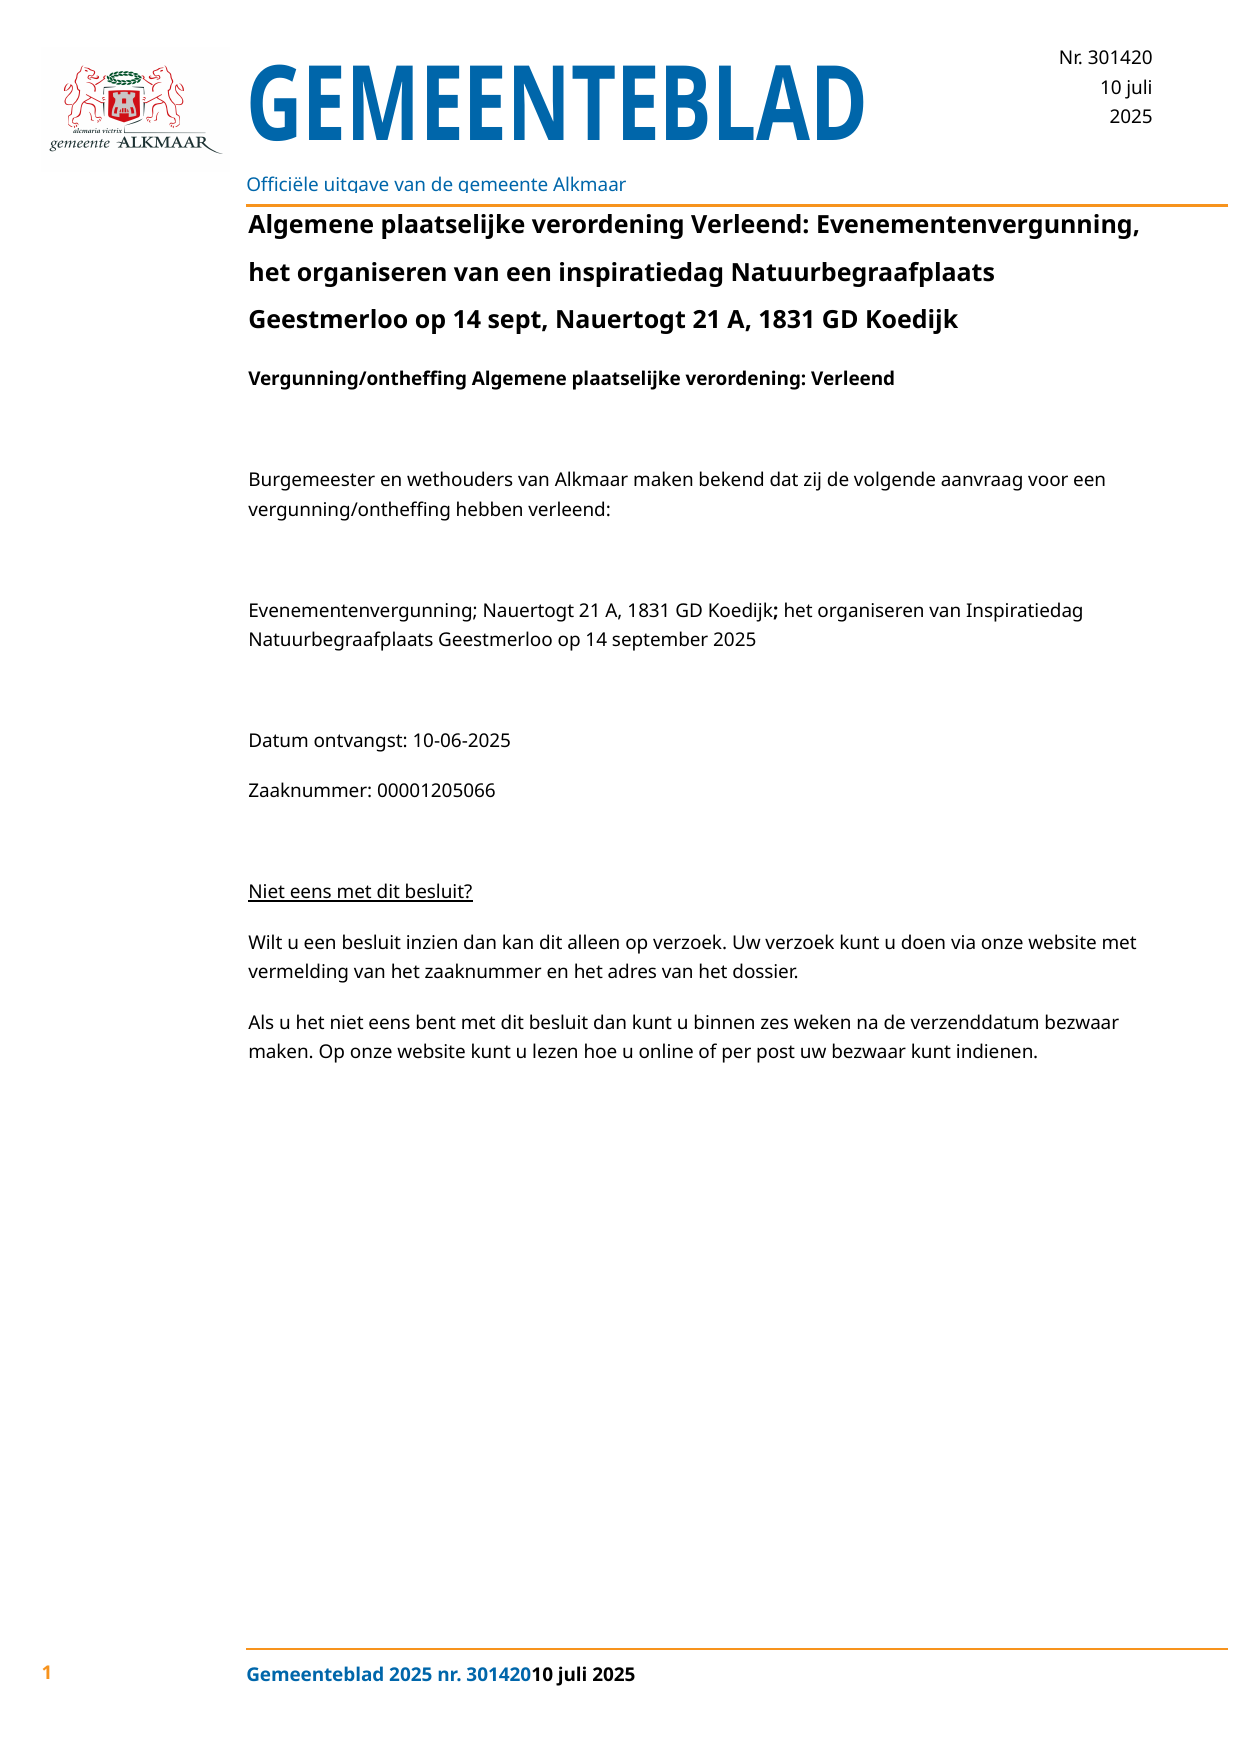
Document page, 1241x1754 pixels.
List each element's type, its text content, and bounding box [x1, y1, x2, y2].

text Algemene plaatselijke verordening Verleend: Evenementenvergunning, het organiseren van een inspiratiedag Natuurbegraafplaats Geestmerloo op 14 sept, Nauertogt 21 A, 1831 GD Koedijk [248, 207, 1152, 336]
text Zaaknummer: 00001205066 [248, 778, 1152, 803]
text Vergunning/ontheffing Algemene plaatselijke verordening: Verleend [248, 366, 1152, 391]
text Niet eens met dit besluit? [248, 878, 1152, 904]
text Wilt u een besluit inzien dan kan dit alleen op verzoek. Uw verzoek kunt u doen via onze website met vermelding van het zaaknummer en het adres van het dossier. [248, 929, 1152, 984]
text Burgemeester en wethouders van Alkmaar maken bekend dat zij de volgende aanvraag voor een vergunning/ontheffing hebben verleend: [248, 466, 1152, 522]
text Datum ontvangst: 10-06-2025 [248, 727, 1152, 753]
text Als u het niet eens bent met dit besluit dan kunt u binnen zes weken na de verzenddatum bezwaar maken. Op onze website kunt u lezen hoe u online of per post uw bezwaar kunt indienen. [248, 1009, 1152, 1064]
picture [41, 47, 231, 172]
text Evenementenvergunning; Nauertogt 21 A, 1831 GD Koedijk; het organiseren van Inspiratiedag Natuurbegraafplaats Geestmerloo op 14 september 2025 [248, 597, 1152, 652]
